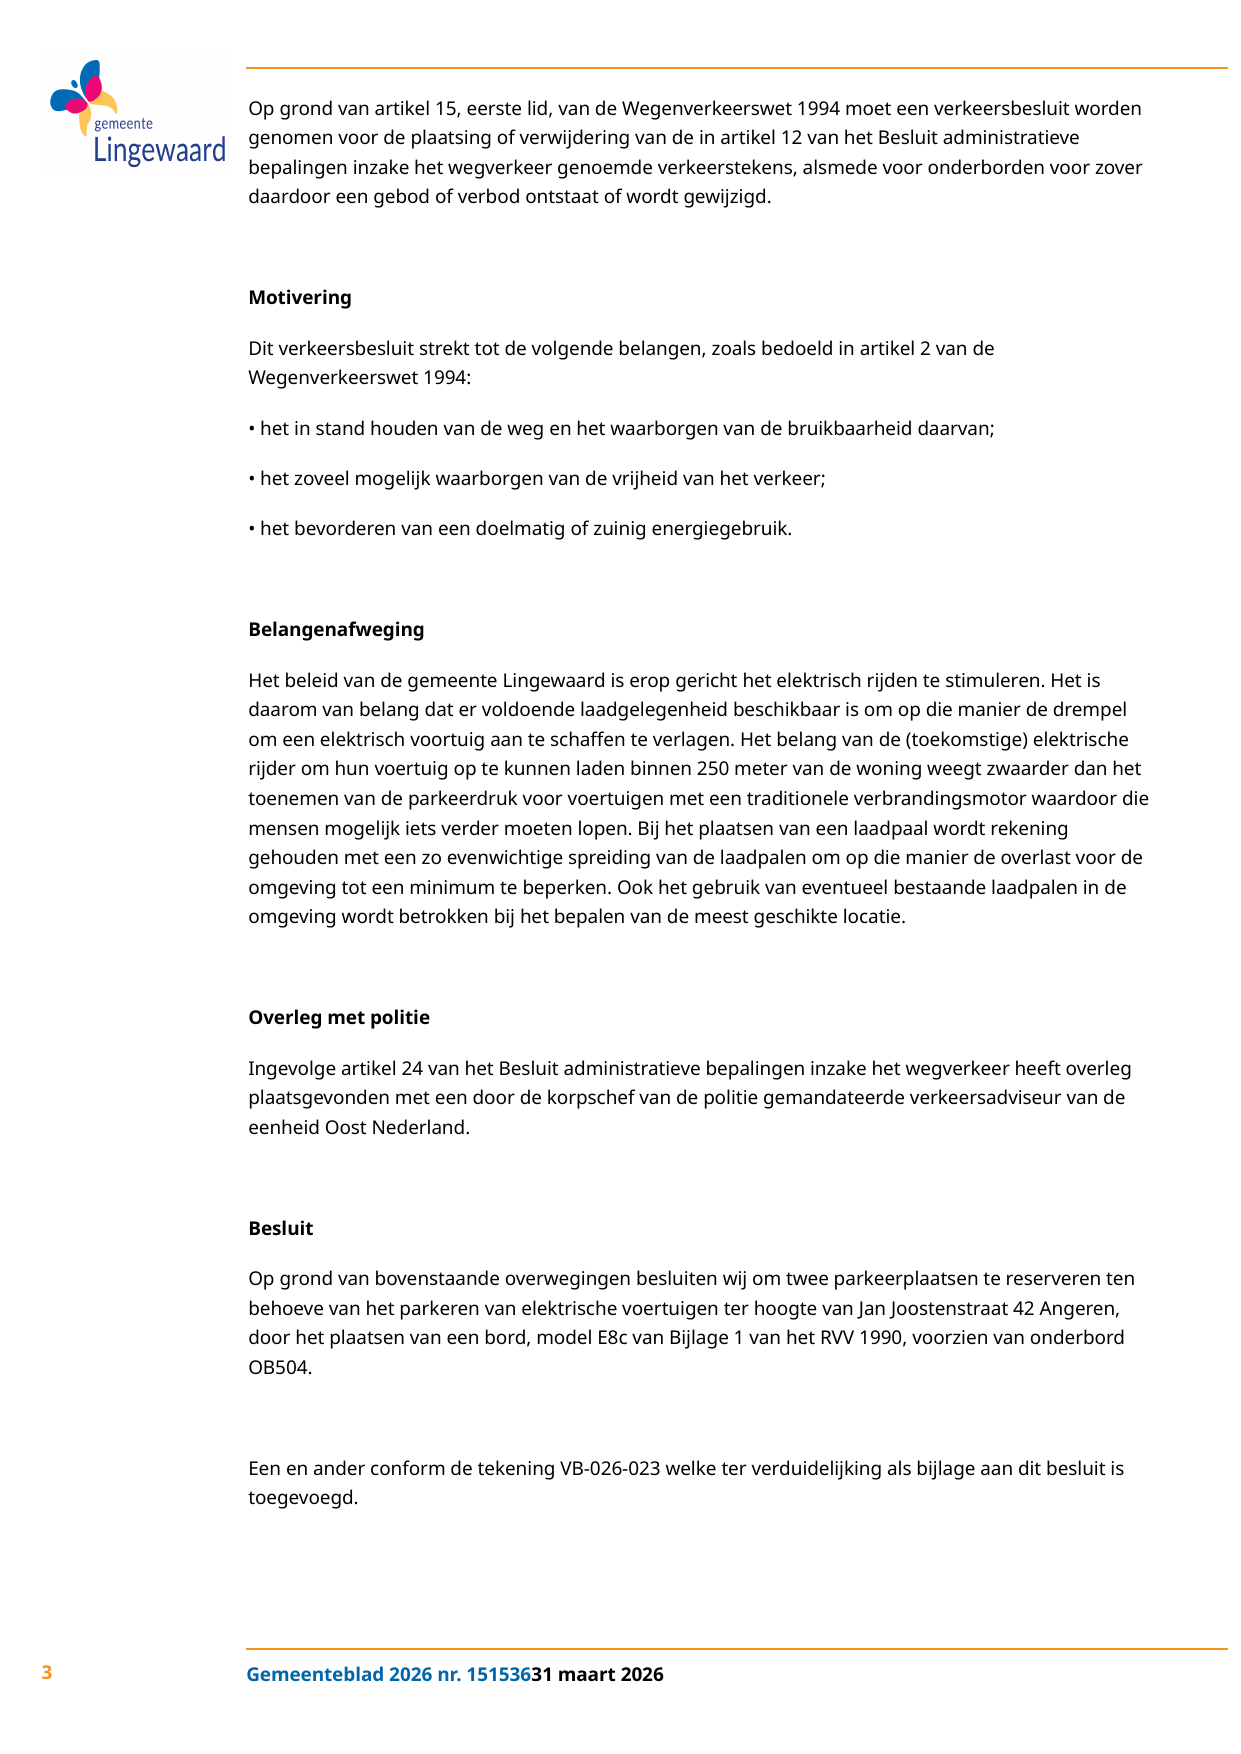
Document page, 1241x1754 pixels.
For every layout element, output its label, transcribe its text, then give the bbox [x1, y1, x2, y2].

text Dit verkeersbesluit strekt tot de volgende belangen, zoals bedoeld in artikel 2 van de Wegenverkeerswet 1994: [248, 335, 1152, 390]
text Op grond van artikel 15, eerste lid, van de Wegenverkeerswet 1994 moet een verkeersbesluit worden genomen voor de plaatsing of verwijdering van de in artikel 12 van het Besluit administratieve bepalingen inzake het wegverkeer genoemde verkeerstekens, alsmede voor onderborden voor zover daardoor een gebod of verbod ontstaat of wordt gewijzigd. [248, 95, 1152, 209]
text Besluit [248, 1215, 1152, 1241]
text Op grond van bovenstaande overwegingen besluiten wij om twee parkeerplaatsen te reserveren ten behoeve van het parkeren van elektrische voertuigen ter hoogte van Jan Joostenstraat 42 Angeren, door het plaatsen van een bord, model E8c van Bijlage 1 van het RVV 1990, voorzien van onderbord OB504. [248, 1265, 1152, 1380]
text • het bevorderen van een doelmatig of zuinig energiegebruik. [248, 516, 1152, 541]
text Het beleid van de gemeente Lingewaard is erop gericht het elektrisch rijden te stimuleren. Het is daarom van belang dat er voldoende laadgelegenheid beschikbaar is om op die manier de drempel om een elektrisch voortuig aan te schaffen te verlagen. Het belang van de (toekomstige) elektrische rijder om hun voertuig op te kunnen laden binnen 250 meter van de woning weegt zwaarder dan het toenemen van de parkeerdruk voor voertuigen met een traditionele verbrandingsmotor waardoor die mensen mogelijk iets verder moeten lopen. Bij het plaatsen van een laadpaal wordt rekening gehouden met een zo evenwichtige spreiding van de laadpalen om op die manier de overlast voor de omgeving tot een minimum te beperken. Ook het gebruik van eventueel bestaande laadpalen in de omgeving wordt betrokken bij het bepalen van de meest geschikte locatie. [248, 667, 1152, 929]
text Motivering [248, 284, 1152, 310]
text Ingevolge artikel 24 van het Besluit administratieve bepalingen inzake het wegverkeer heeft overleg plaatsgevonden met een door de korpschef van de politie gemandateerde verkeersadviseur van de eenheid Oost Nederland. [248, 1055, 1152, 1140]
text • het zoveel mogelijk waarborgen van de vrijheid van het verkeer; [248, 465, 1152, 491]
picture [41, 47, 231, 172]
text Een en ander conform de tekening VB-026-023 welke ter verduidelijking als bijlage aan dit besluit is toegevoegd. [248, 1455, 1152, 1510]
text Belangenafweging [248, 616, 1152, 642]
text • het in stand houden van de weg en het waarborgen van de bruikbaarheid daarvan; [248, 415, 1152, 441]
text Overleg met politie [248, 1004, 1152, 1030]
